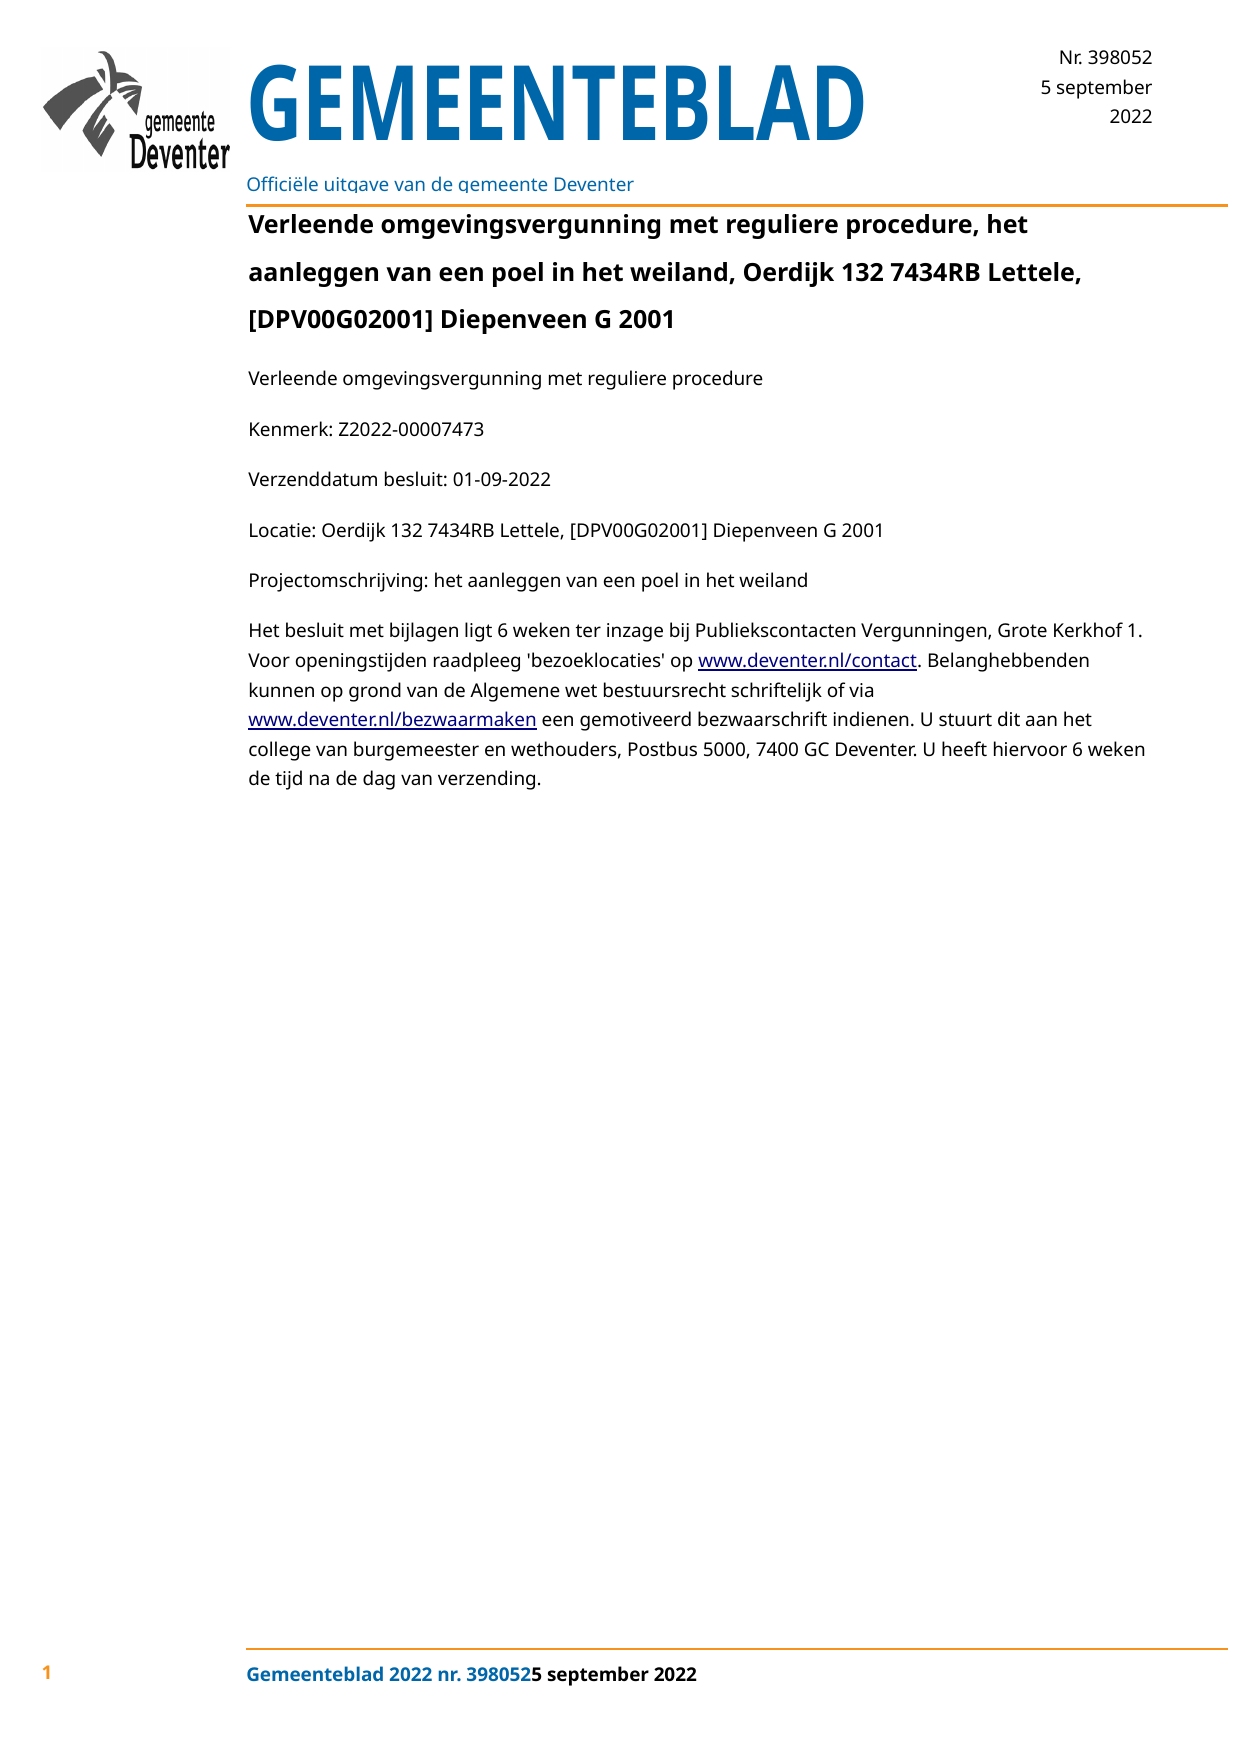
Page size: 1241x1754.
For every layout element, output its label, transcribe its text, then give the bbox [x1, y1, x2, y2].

text Verzenddatum besluit: 01-09-2022 [248, 466, 1152, 492]
text Verleende omgevingsvergunning met reguliere procedure, het aanleggen van een poel in het weiland, Oerdijk 132 7434RB Lettele, [DPV00G02001] Diepenveen G 2001 [248, 207, 1152, 336]
picture [41, 47, 231, 172]
text Locatie: Oerdijk 132 7434RB Lettele, [DPV00G02001] Diepenveen G 2001 [248, 517, 1152, 542]
text Het besluit met bijlagen ligt 6 weken ter inzage bij Publiekscontacten Vergunningen, Grote Kerkhof 1. Voor openingstijden raadpleeg 'bezoeklocaties' op www.deventer.nl/contact. Belanghebbenden kunnen op grond van de Algemene wet bestuursrecht schriftelijk of via www.deventer.nl/bezwaarmaken een gemotiveerd bezwaarschrift indienen. U stuurt dit aan het college van burgemeester en wethouders, Postbus 5000, 7400 GC Deventer. U heeft hiervoor 6 weken de tijd na de dag van verzending. [248, 618, 1152, 791]
text Projectomschrijving: het aanleggen van een poel in het weiland [248, 567, 1152, 593]
text Kenmerk: Z2022-00007473 [248, 416, 1152, 442]
text Verleende omgevingsvergunning met reguliere procedure [248, 366, 1152, 391]
